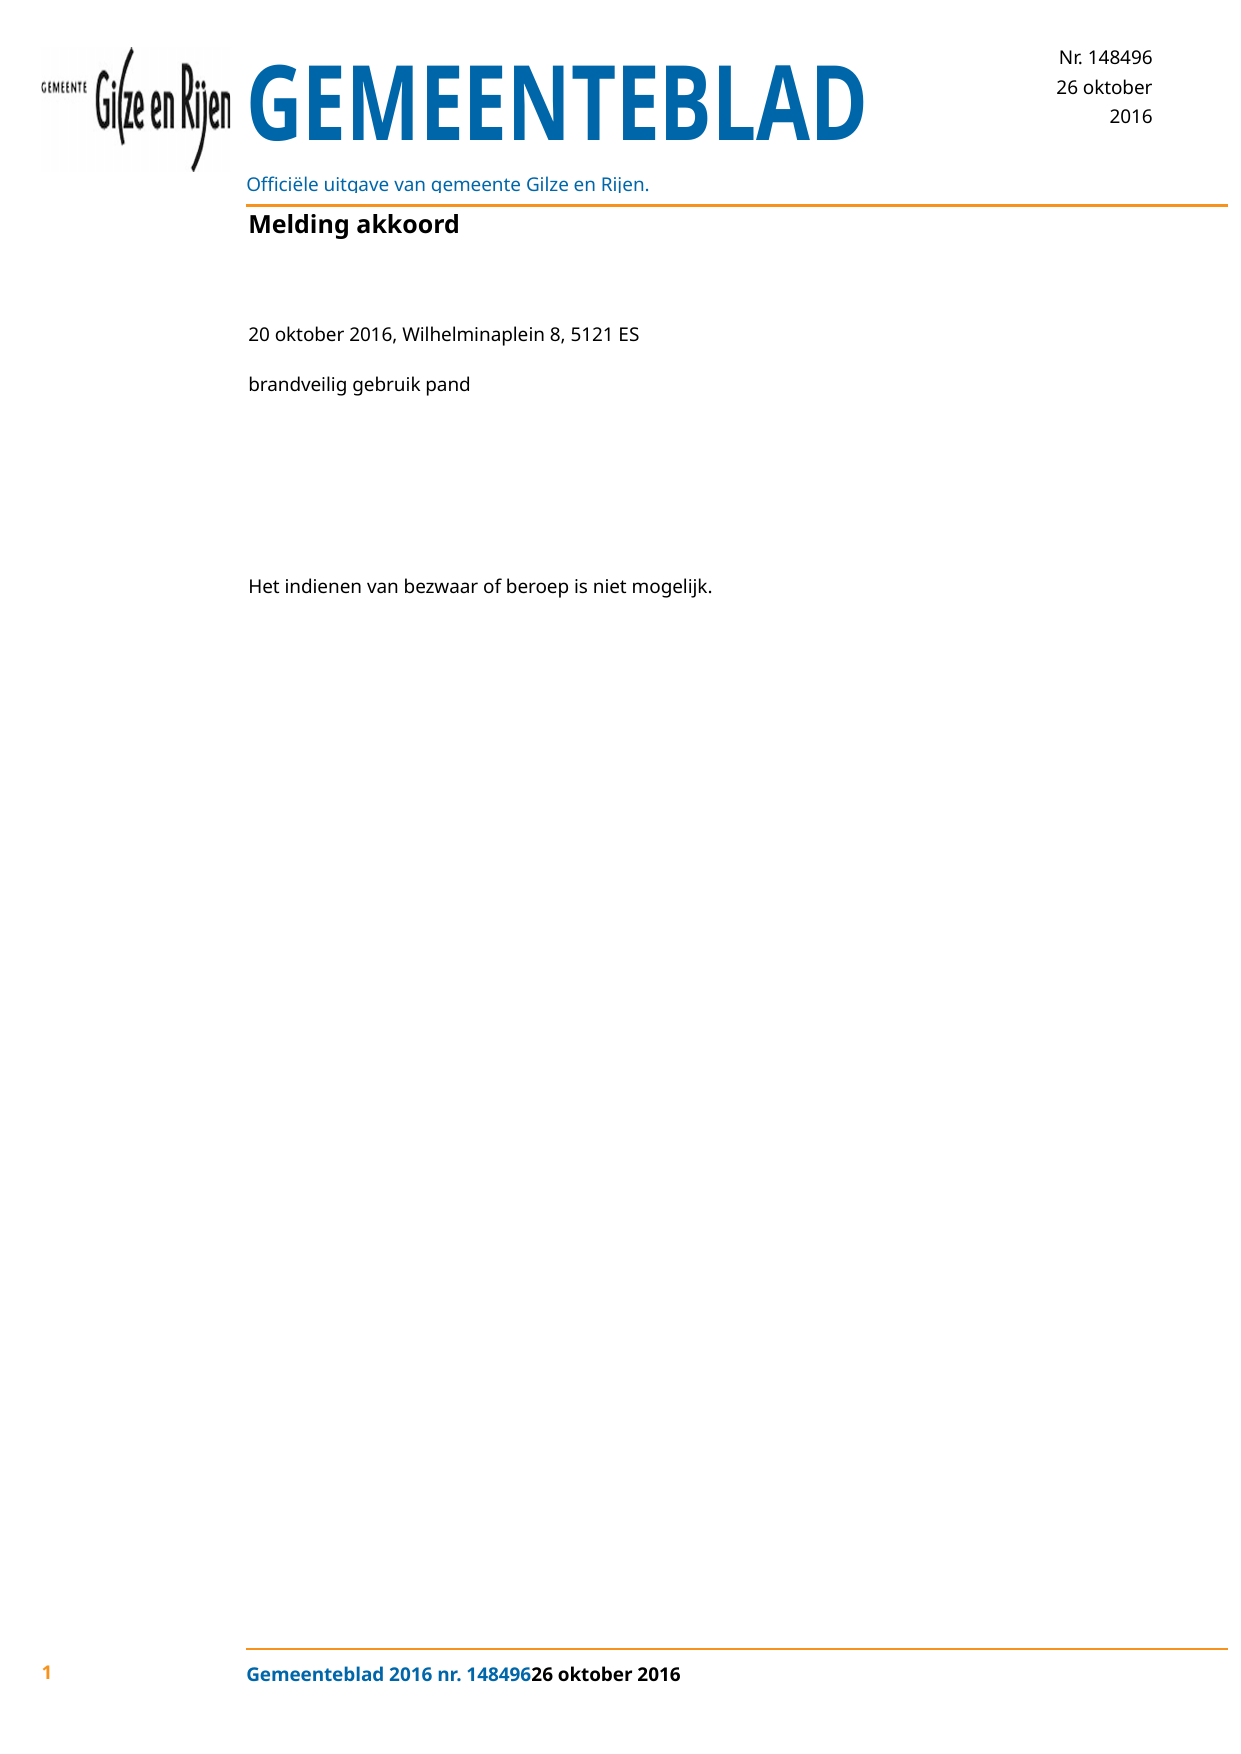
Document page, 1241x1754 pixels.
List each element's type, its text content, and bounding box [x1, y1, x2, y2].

text Melding akkoord [248, 207, 1152, 241]
picture [41, 47, 231, 172]
text brandveilig gebruik pand [248, 371, 1152, 397]
text Het indienen van bezwaar of beroep is niet mogelijk. [248, 573, 1152, 598]
text 20 oktober 2016, Wilhelminaplein 8, 5121 ES [248, 321, 1152, 346]
